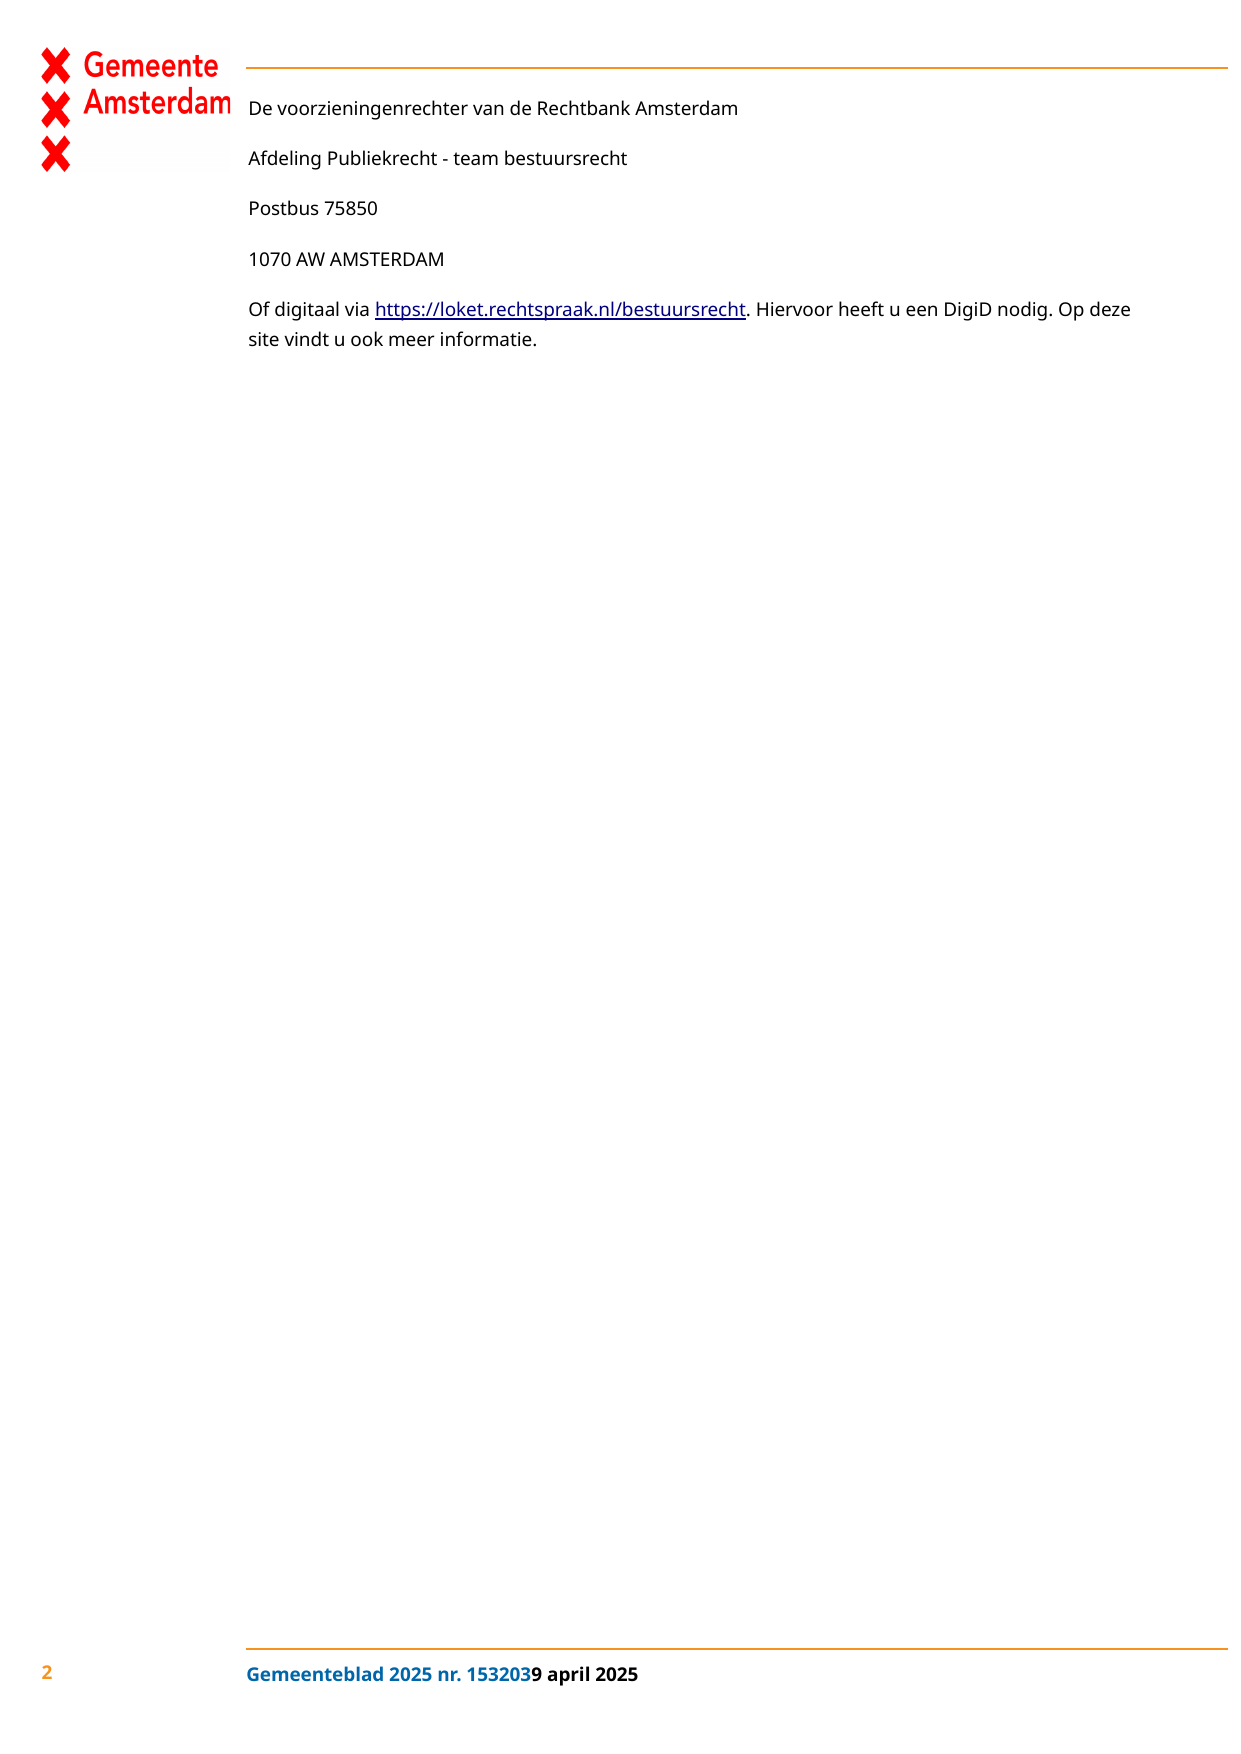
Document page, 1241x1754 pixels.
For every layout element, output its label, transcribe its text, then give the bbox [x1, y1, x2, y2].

text Of digitaal via https://loket.rechtspraak.nl/bestuursrecht. Hiervoor heeft u een DigiD nodig. Op deze site vindt u ook meer informatie. [248, 296, 1152, 352]
text 1070 AW AMSTERDAM [248, 246, 1152, 272]
picture [41, 47, 231, 172]
text Afdeling Publiekrecht - team bestuursrecht [248, 145, 1152, 171]
text De voorzieningenrechter van de Rechtbank Amsterdam [248, 95, 1152, 121]
text Postbus 75850 [248, 196, 1152, 221]
